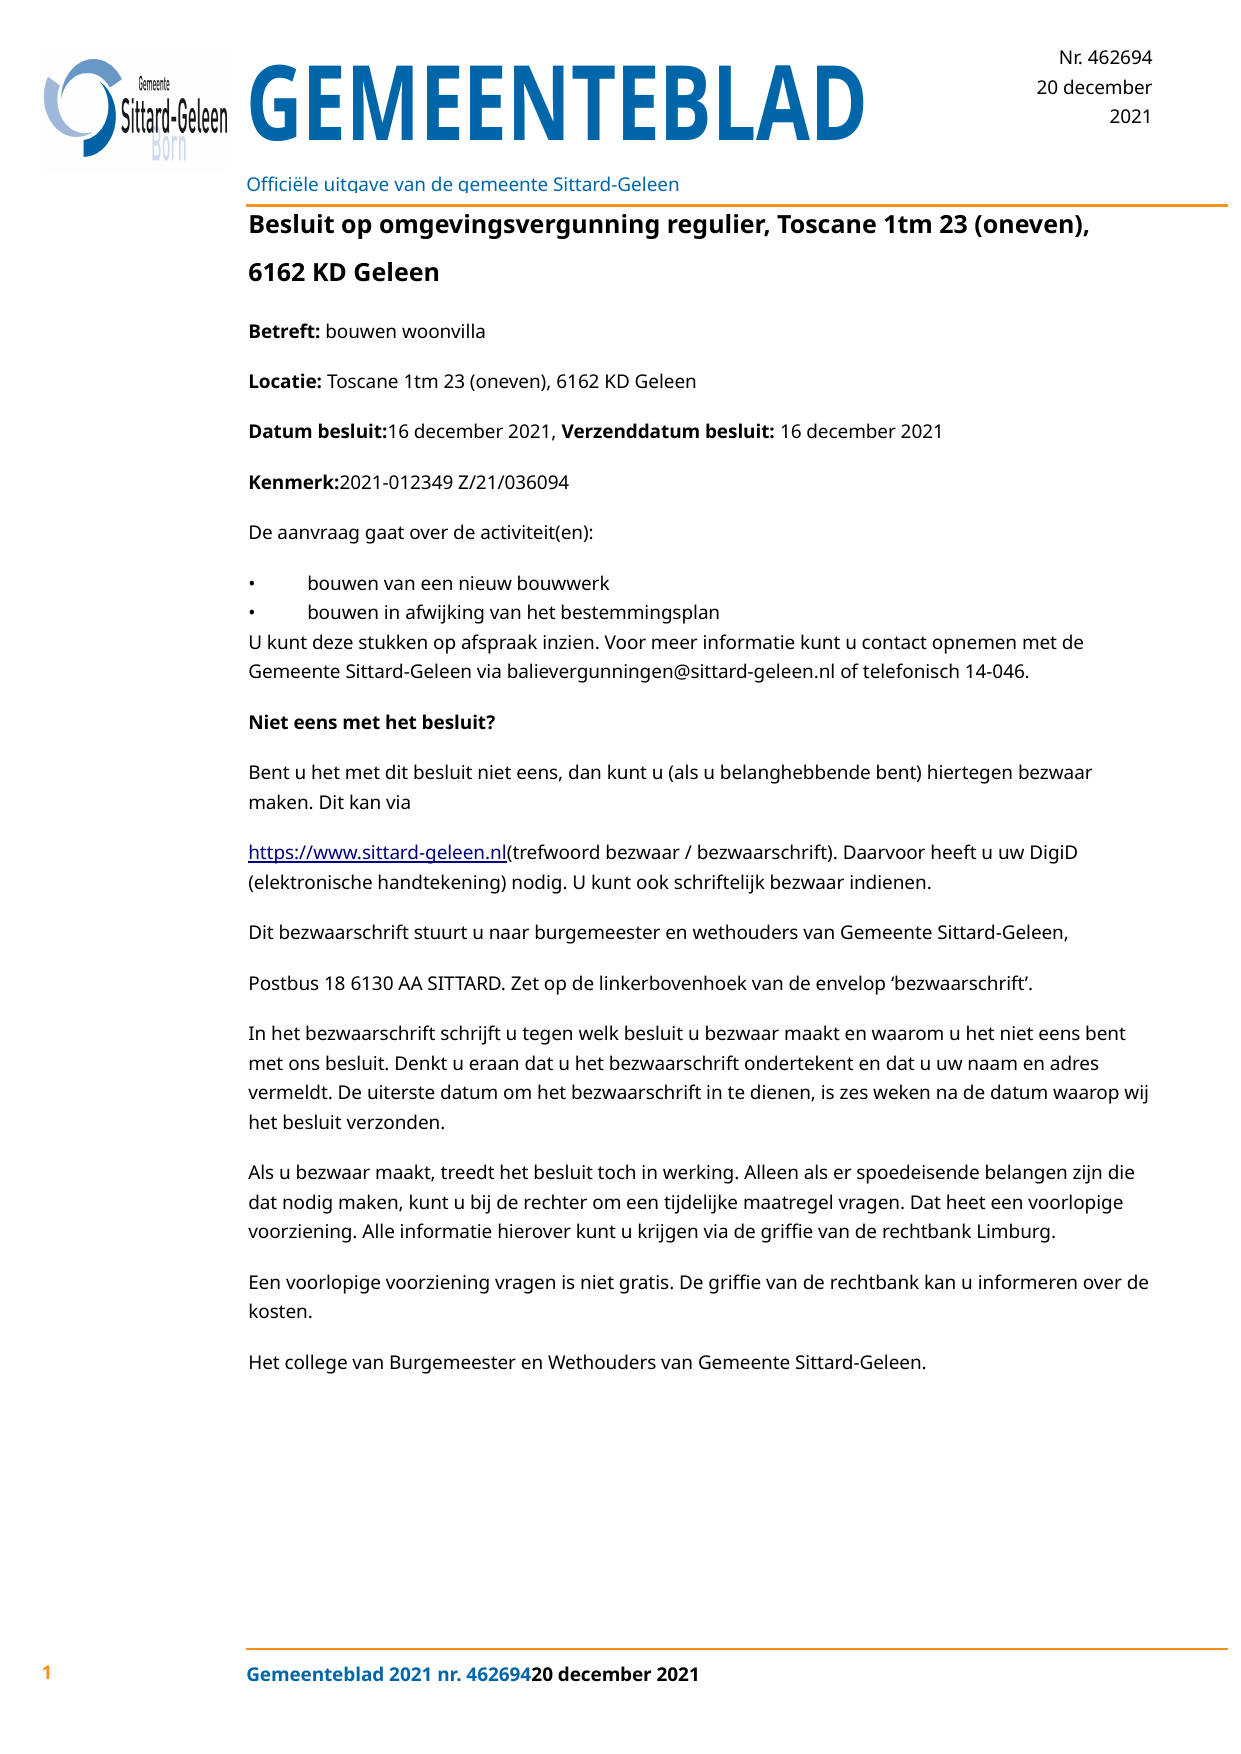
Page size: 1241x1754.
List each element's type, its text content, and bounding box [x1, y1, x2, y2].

text Locatie: Toscane 1tm 23 (oneven), 6162 KD Geleen [248, 368, 1152, 394]
text U kunt deze stukken op afspraak inzien. Voor meer informatie kunt u contact opnemen met de Gemeente Sittard-Geleen via balievergunningen@sittard-geleen.nl of telefonisch 14-046. [248, 629, 1152, 684]
text https://www.sittard-geleen.nl(trefwoord bezwaar / bezwaarschrift). Daarvoor heeft u uw DigiD (elektronische handtekening) nodig. U kunt ook schriftelijk bezwaar indienen. [248, 839, 1152, 895]
list bouwen van een nieuw bouwwerk [248, 570, 1152, 596]
text Dit bezwaarschrift stuurt u naar burgemeester en wethouders van Gemeente Sittard-Geleen, [248, 919, 1152, 945]
text Besluit op omgevingsvergunning regulier, Toscane 1tm 23 (oneven), 6162 KD Geleen [248, 207, 1152, 288]
text Als u bezwaar maakt, treedt het besluit toch in werking. Alleen als er spoedeisende belangen zijn die dat nodig maken, kunt u bij de rechter om een tijdelijke maatregel vragen. Dat heet een voorlopige voorziening. Alle informatie hierover kunt u krijgen via de griffie van de rechtbank Limburg. [248, 1159, 1152, 1244]
text Betreft: bouwen woonvilla [248, 318, 1152, 344]
text Niet eens met het besluit? [248, 709, 1152, 735]
text Een voorlopige voorziening vragen is niet gratis. De griffie van de rechtbank kan u informeren over de kosten. [248, 1269, 1152, 1324]
text De aanvraag gaat over de activiteit(en): [248, 519, 1152, 545]
picture [41, 47, 231, 172]
text Het college van Burgemeester en Wethouders van Gemeente Sittard-Geleen. [248, 1349, 1152, 1375]
list bouwen in afwijking van het bestemmingsplan [248, 599, 1152, 625]
text Datum besluit:16 december 2021, Verzenddatum besluit: 16 december 2021 [248, 419, 1152, 444]
text Postbus 18 6130 AA SITTARD. Zet op de linkerbovenhoek van de envelop ‘bezwaarschrift’. [248, 970, 1152, 996]
text In het bezwaarschrift schrijft u tegen welk besluit u bezwaar maakt en waarom u het niet eens bent met ons besluit. Denkt u eraan dat u het bezwaarschrift ondertekent en dat u uw naam en adres vermeldt. De uiterste datum om het bezwaarschrift in te dienen, is zes weken na de datum waarop wij het besluit verzonden. [248, 1020, 1152, 1135]
text Kenmerk:2021-012349 Z/21/036094 [248, 469, 1152, 495]
text Bent u het met dit besluit niet eens, dan kunt u (als u belanghebbende bent) hiertegen bezwaar maken. Dit kan via [248, 759, 1152, 815]
